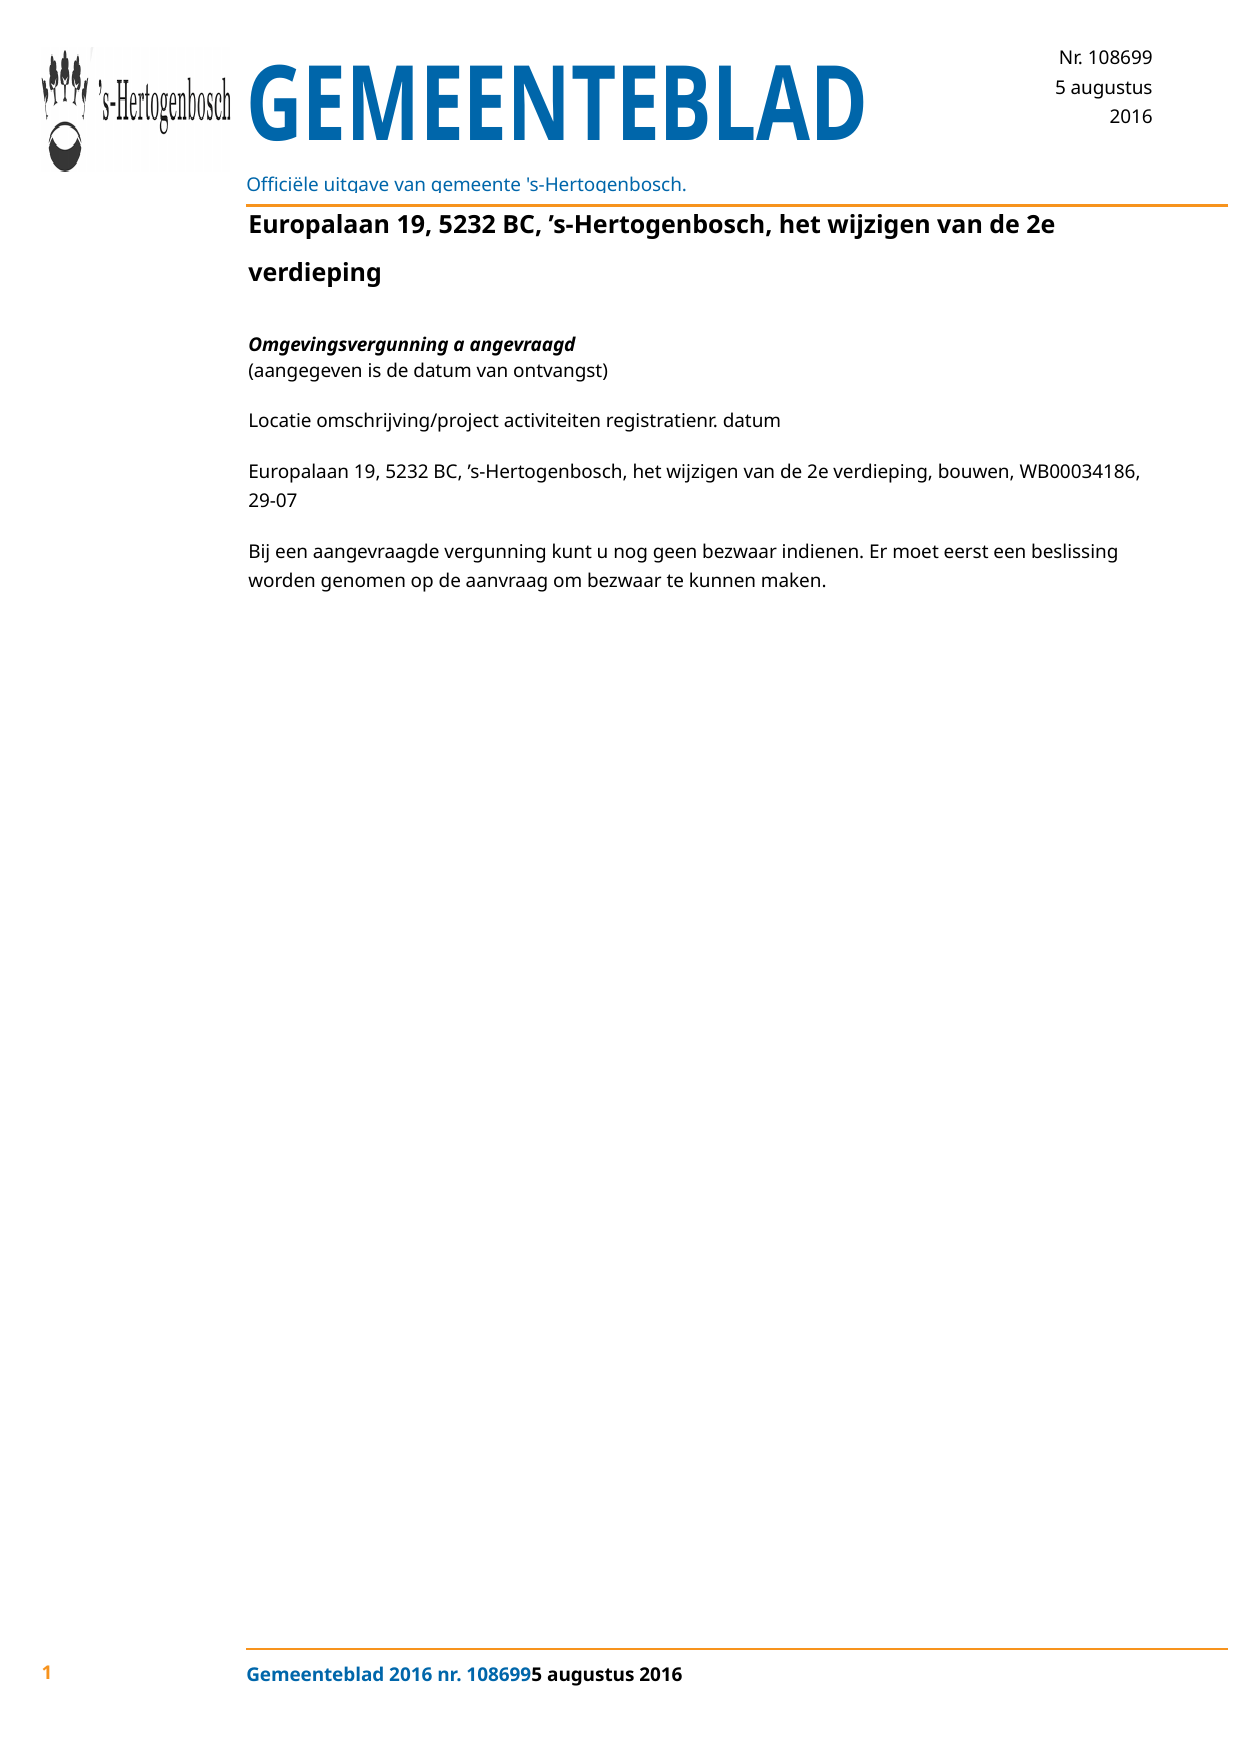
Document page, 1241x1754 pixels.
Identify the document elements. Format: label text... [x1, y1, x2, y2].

text Locatie omschrijving/project activiteiten registratienr. datum [248, 408, 1152, 433]
text Bij een aangevraagde vergunning kunt u nog geen bezwaar indienen. Er moet eerst een beslissing worden genomen op de aanvraag om bezwaar te kunnen maken. [248, 538, 1152, 593]
text (aangegeven is de datum van ontvangst) [248, 357, 1152, 383]
text Europalaan 19, 5232 BC, ’s-Hertogenbosch, het wijzigen van de 2e verdieping [248, 207, 1152, 288]
text Omgevingsvergunning a angevraagd [248, 331, 1152, 357]
picture [41, 47, 231, 172]
text Europalaan 19, 5232 BC, ’s-Hertogenbosch, het wijzigen van de 2e verdieping, bouwen, WB00034186, 29-07 [248, 458, 1152, 513]
